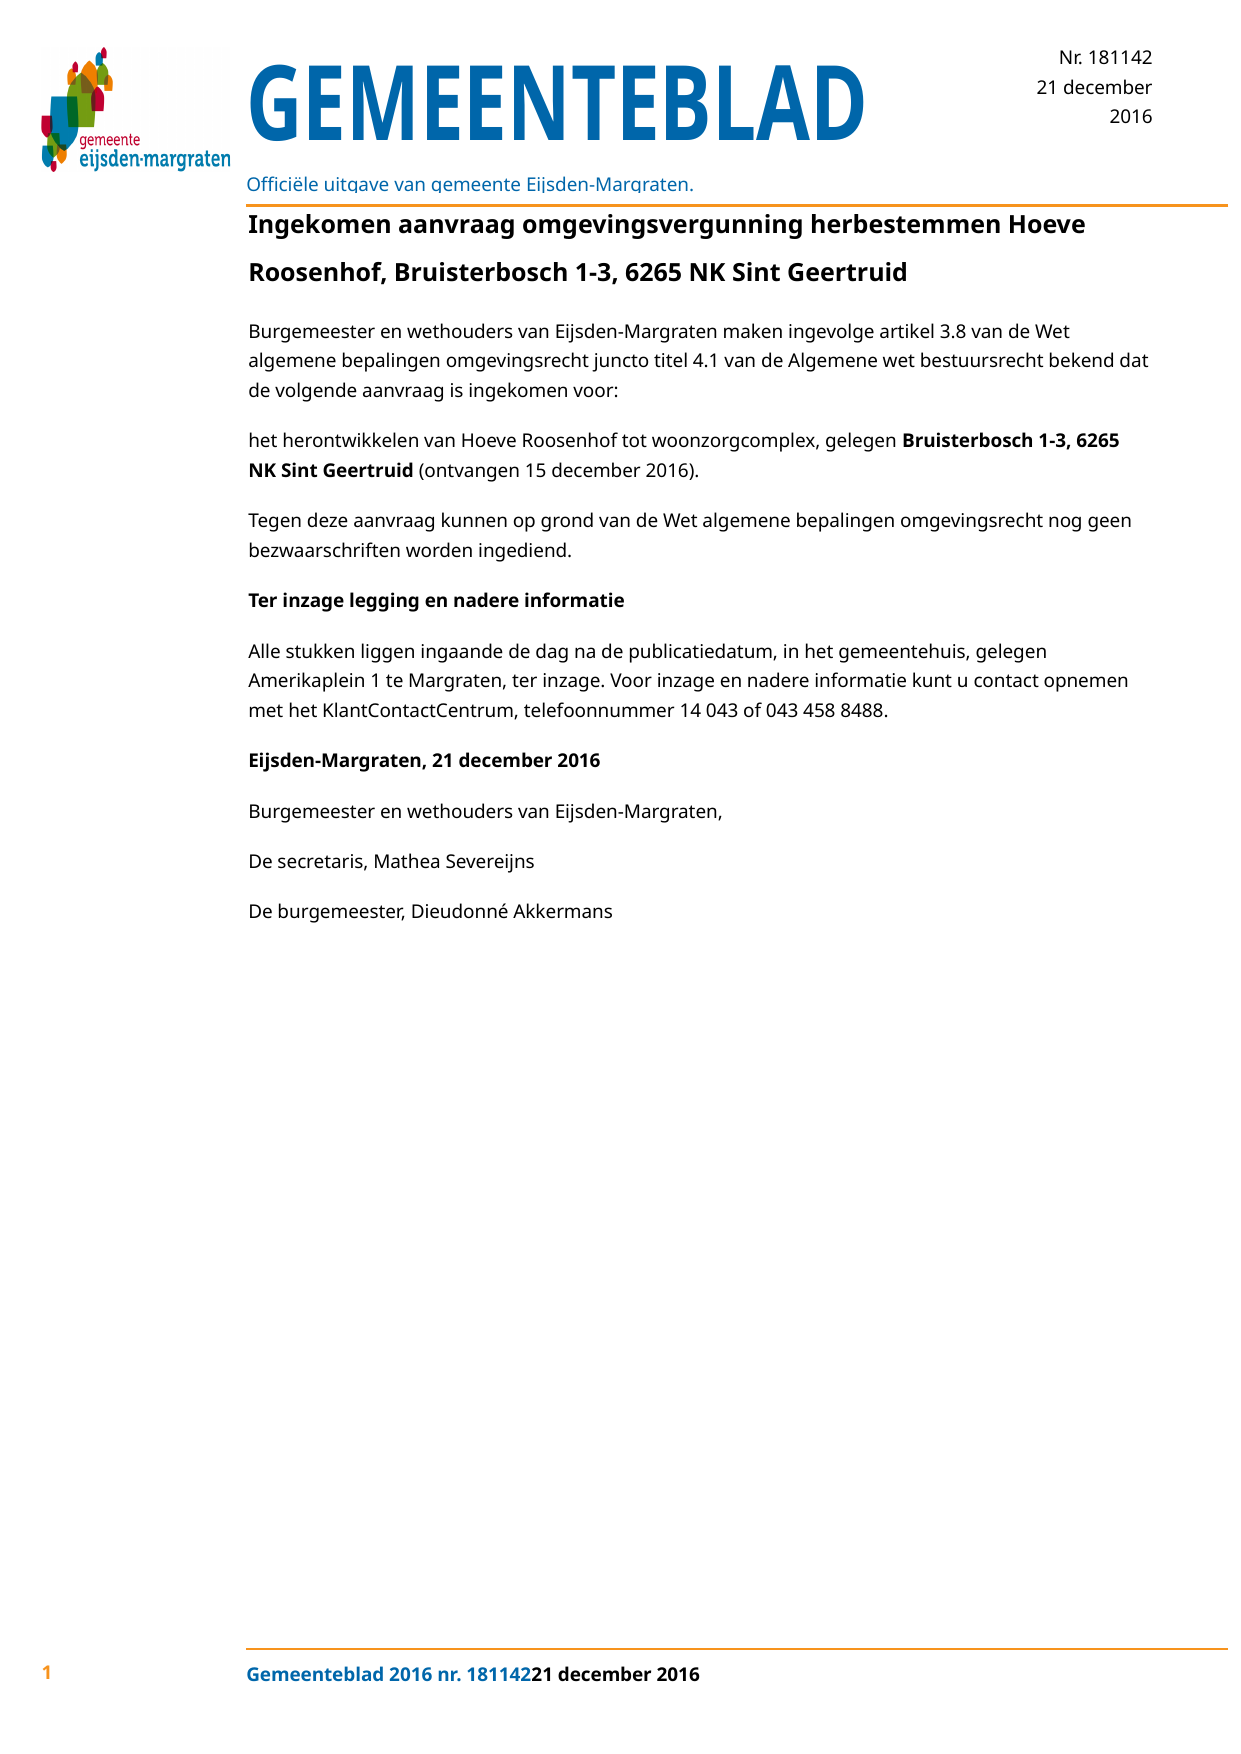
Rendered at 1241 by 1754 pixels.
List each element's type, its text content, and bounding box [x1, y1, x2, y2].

text De secretaris, Mathea Severeijns [248, 848, 1152, 874]
text Tegen deze aanvraag kunnen op grond van de Wet algemene bepalingen omgevingsrecht nog geen bezwaarschriften worden ingediend. [248, 507, 1152, 563]
picture [41, 47, 231, 172]
text Ter inzage legging en nadere informatie [248, 587, 1152, 613]
text Eijsden-Margraten, 21 december 2016 [248, 747, 1152, 773]
text Burgemeester en wethouders van Eijsden-Margraten, [248, 798, 1152, 824]
text Burgemeester en wethouders van Eijsden-Margraten maken ingevolge artikel 3.8 van de Wet algemene bepalingen omgevingsrecht juncto titel 4.1 van de Algemene wet bestuursrecht bekend dat de volgende aanvraag is ingekomen voor: [248, 318, 1152, 403]
text De burgemeester, Dieudonné Akkermans [248, 899, 1152, 924]
text Ingekomen aanvraag omgevingsvergunning herbestemmen Hoeve Roosenhof, Bruisterbosch 1-3, 6265 NK Sint Geertruid [248, 207, 1152, 288]
text Alle stukken liggen ingaande de dag na de publicatiedatum, in het gemeentehuis, gelegen Amerikaplein 1 te Margraten, ter inzage. Voor inzage en nadere informatie kunt u contact opnemen met het KlantContactCentrum, telefoonnummer 14 043 of 043 458 8488. [248, 638, 1152, 723]
text het herontwikkelen van Hoeve Roosenhof tot woonzorgcomplex, gelegen Bruisterbosch 1-3, 6265 NK Sint Geertruid (ontvangen 15 december 2016). [248, 427, 1152, 483]
